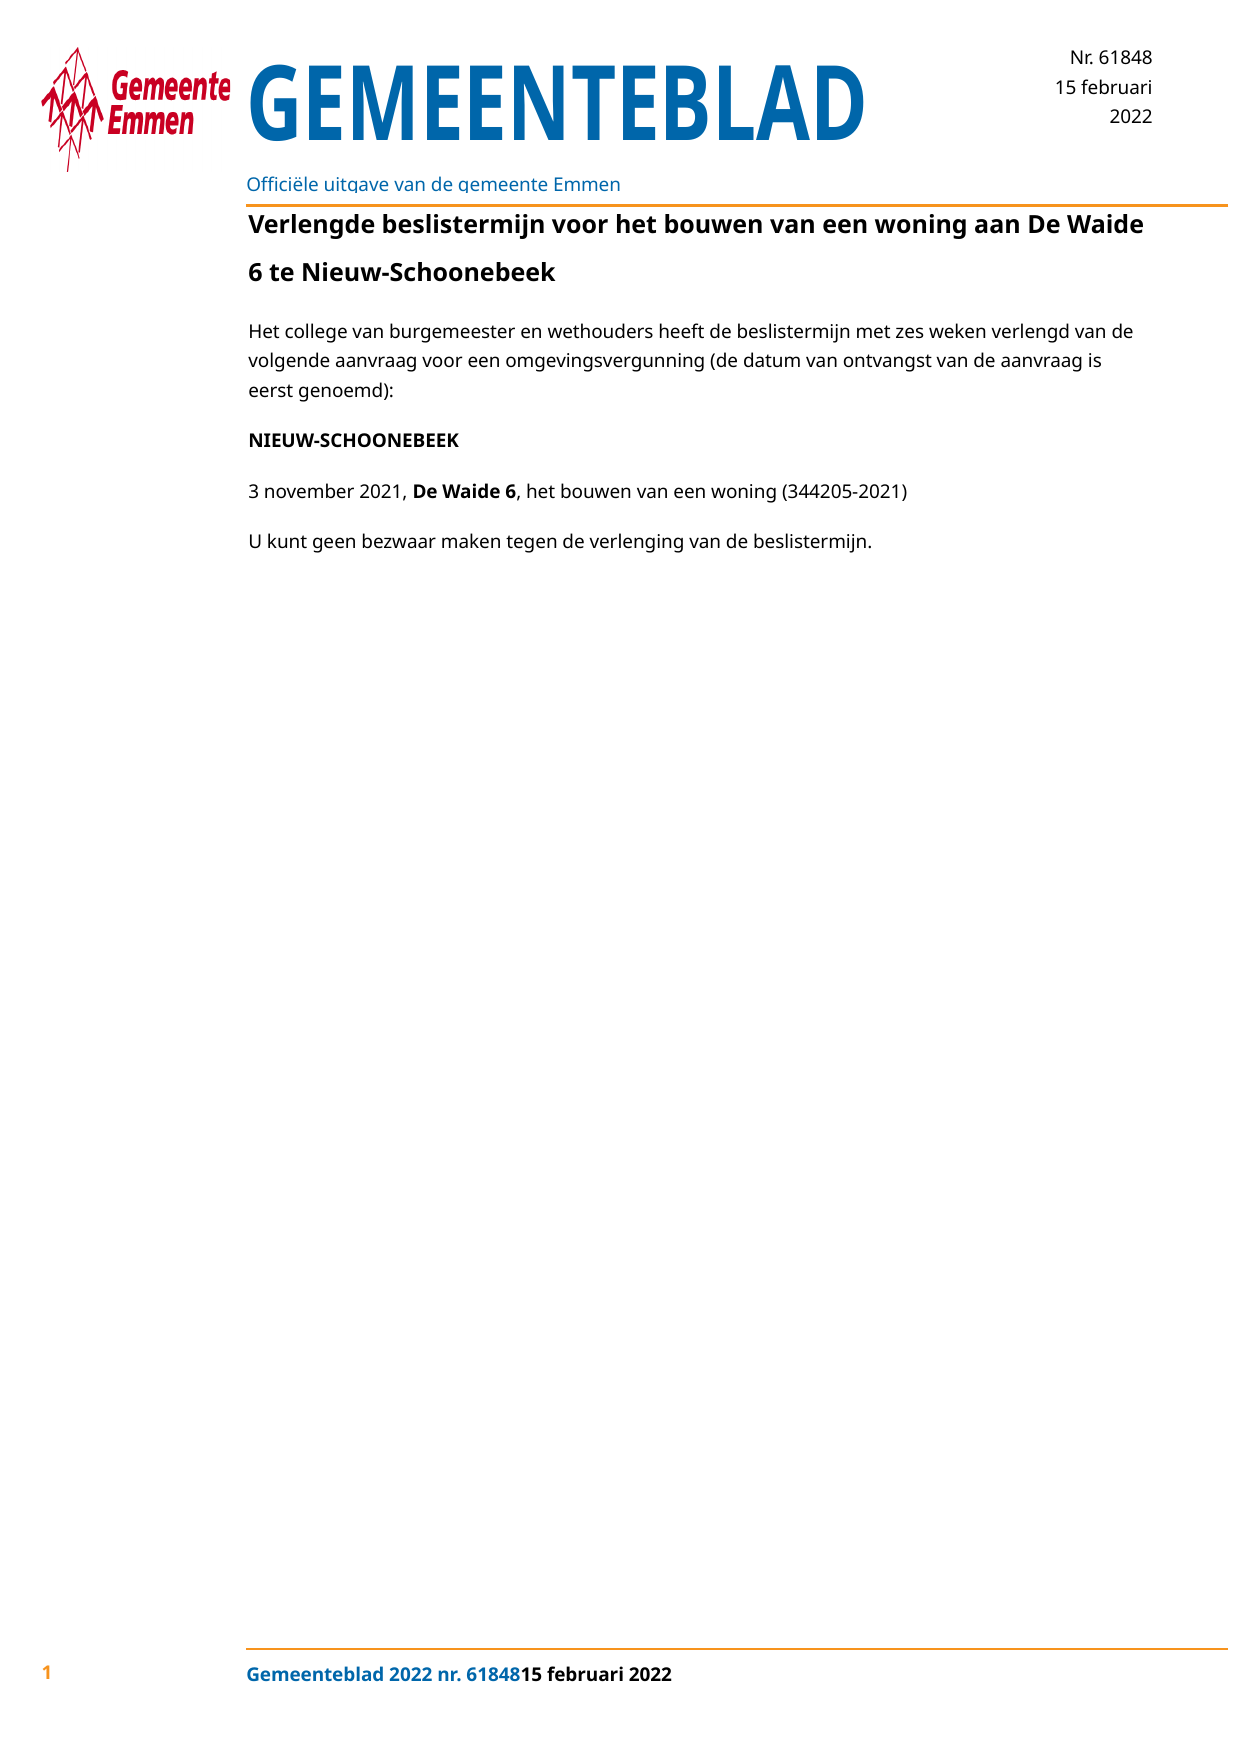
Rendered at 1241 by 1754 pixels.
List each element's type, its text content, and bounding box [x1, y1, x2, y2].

text 3 november 2021, De Waide 6, het bouwen van een woning (344205-2021) [248, 478, 1152, 504]
text Verlengde beslistermijn voor het bouwen van een woning aan De Waide 6 te Nieuw-Schoonebeek [248, 207, 1152, 288]
text U kunt geen bezwaar maken tegen de verlenging van de beslistermijn. [248, 528, 1152, 554]
text NIEUW-SCHOONEBEEK [248, 427, 1152, 453]
picture [41, 47, 231, 172]
text Het college van burgemeester en wethouders heeft de beslistermijn met zes weken verlengd van de volgende aanvraag voor een omgevingsvergunning (de datum van ontvangst van de aanvraag is eerst genoemd): [248, 318, 1152, 403]
